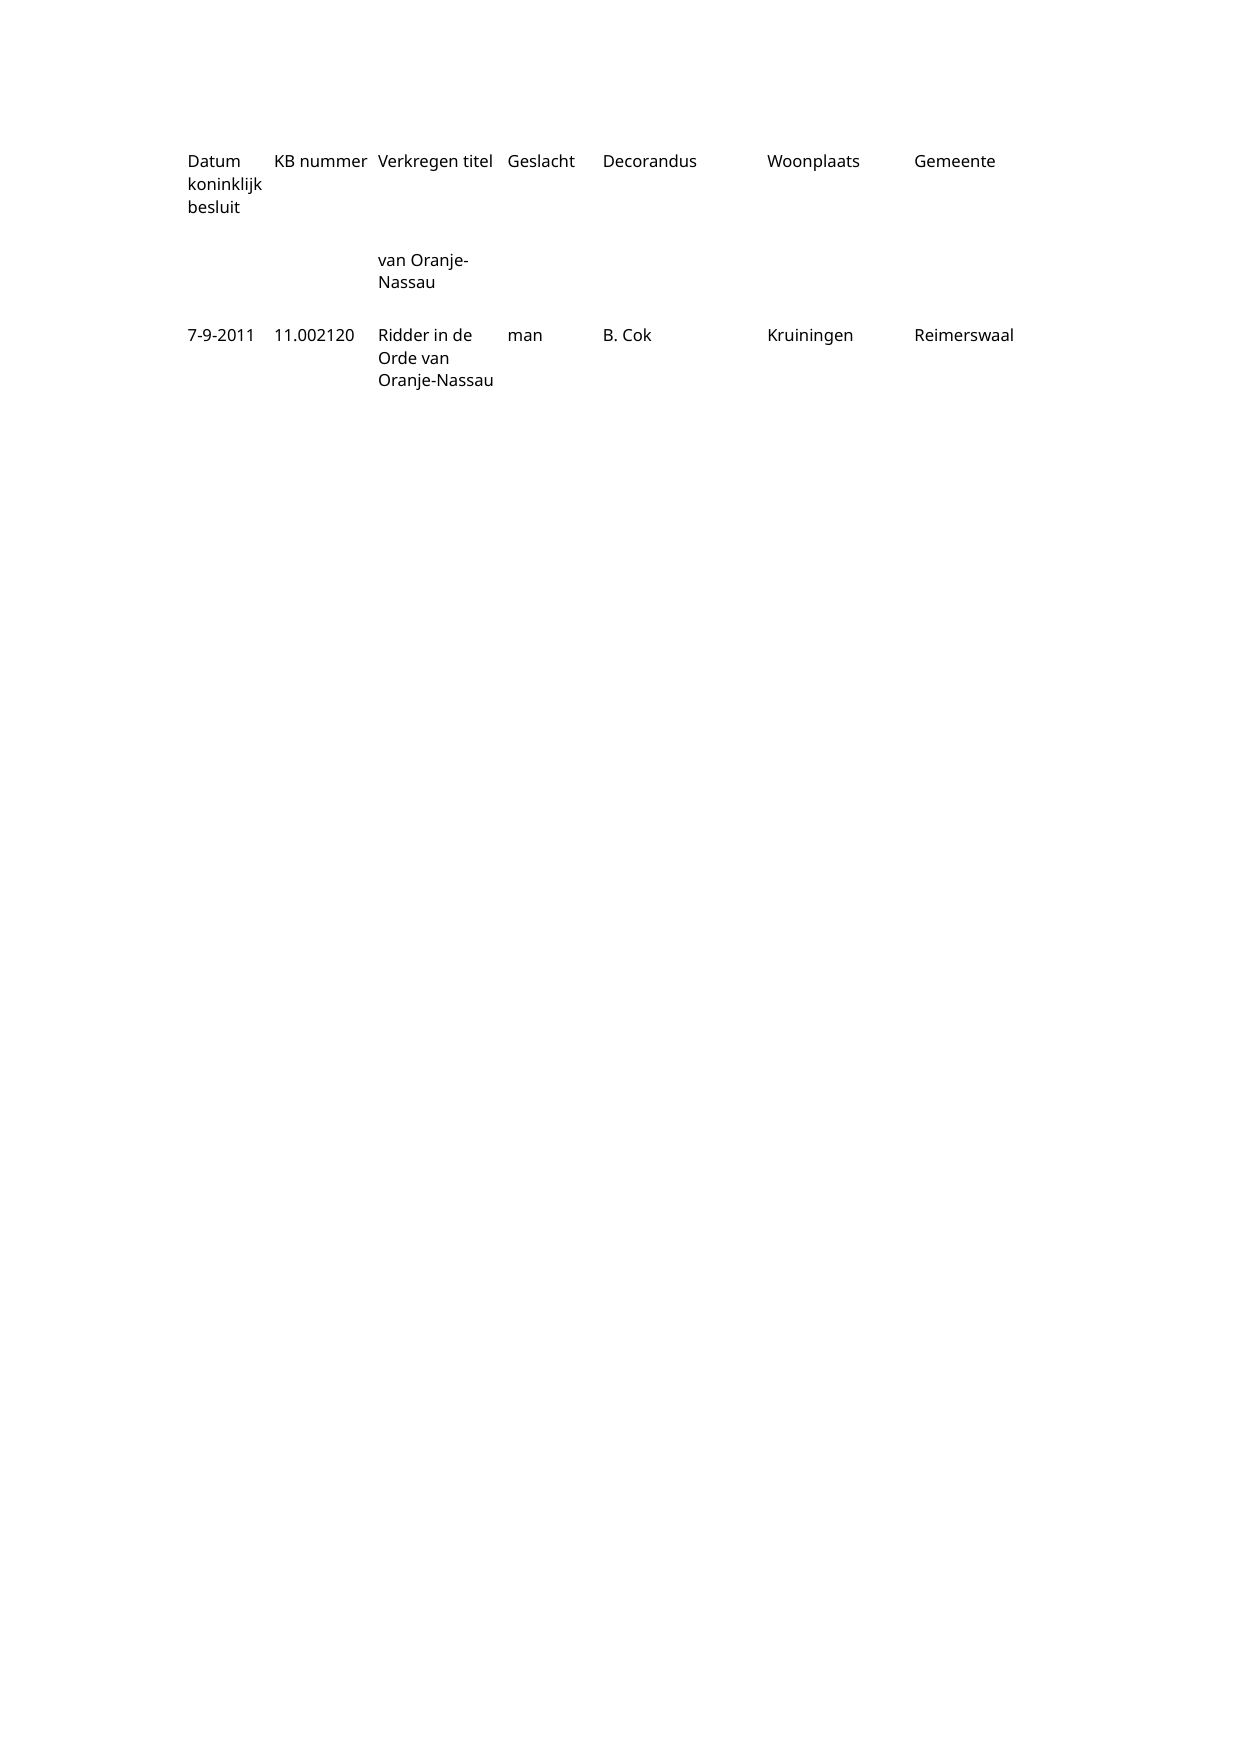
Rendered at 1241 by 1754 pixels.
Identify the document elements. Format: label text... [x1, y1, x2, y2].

table_header Woonplaats [767, 150, 914, 248]
table_cell 7-9-2011 [188, 324, 274, 422]
table_cell B. Cok [603, 324, 767, 422]
table_cell Kruiningen [767, 324, 914, 422]
table_header Gemeente [914, 150, 1053, 248]
table_cell van Oranje-Nassau [378, 248, 507, 323]
table_header KB nummer [274, 150, 378, 248]
table_cell [767, 248, 914, 323]
table_header Datum koninklijk besluit [188, 150, 274, 248]
table_cell Ridder in de Orde van Oranje-Nassau [378, 324, 507, 422]
table_cell man [508, 324, 603, 422]
table_header Decorandus [603, 150, 767, 248]
table_cell [508, 248, 603, 323]
table_cell 11.002120 [274, 324, 378, 422]
table_cell [914, 248, 1053, 323]
table_cell [188, 248, 274, 323]
table_header Verkregen titel [378, 150, 507, 248]
table_cell Reimerswaal [914, 324, 1053, 422]
table_cell [603, 248, 767, 323]
table_cell [274, 248, 378, 323]
table_header Geslacht [508, 150, 603, 248]
